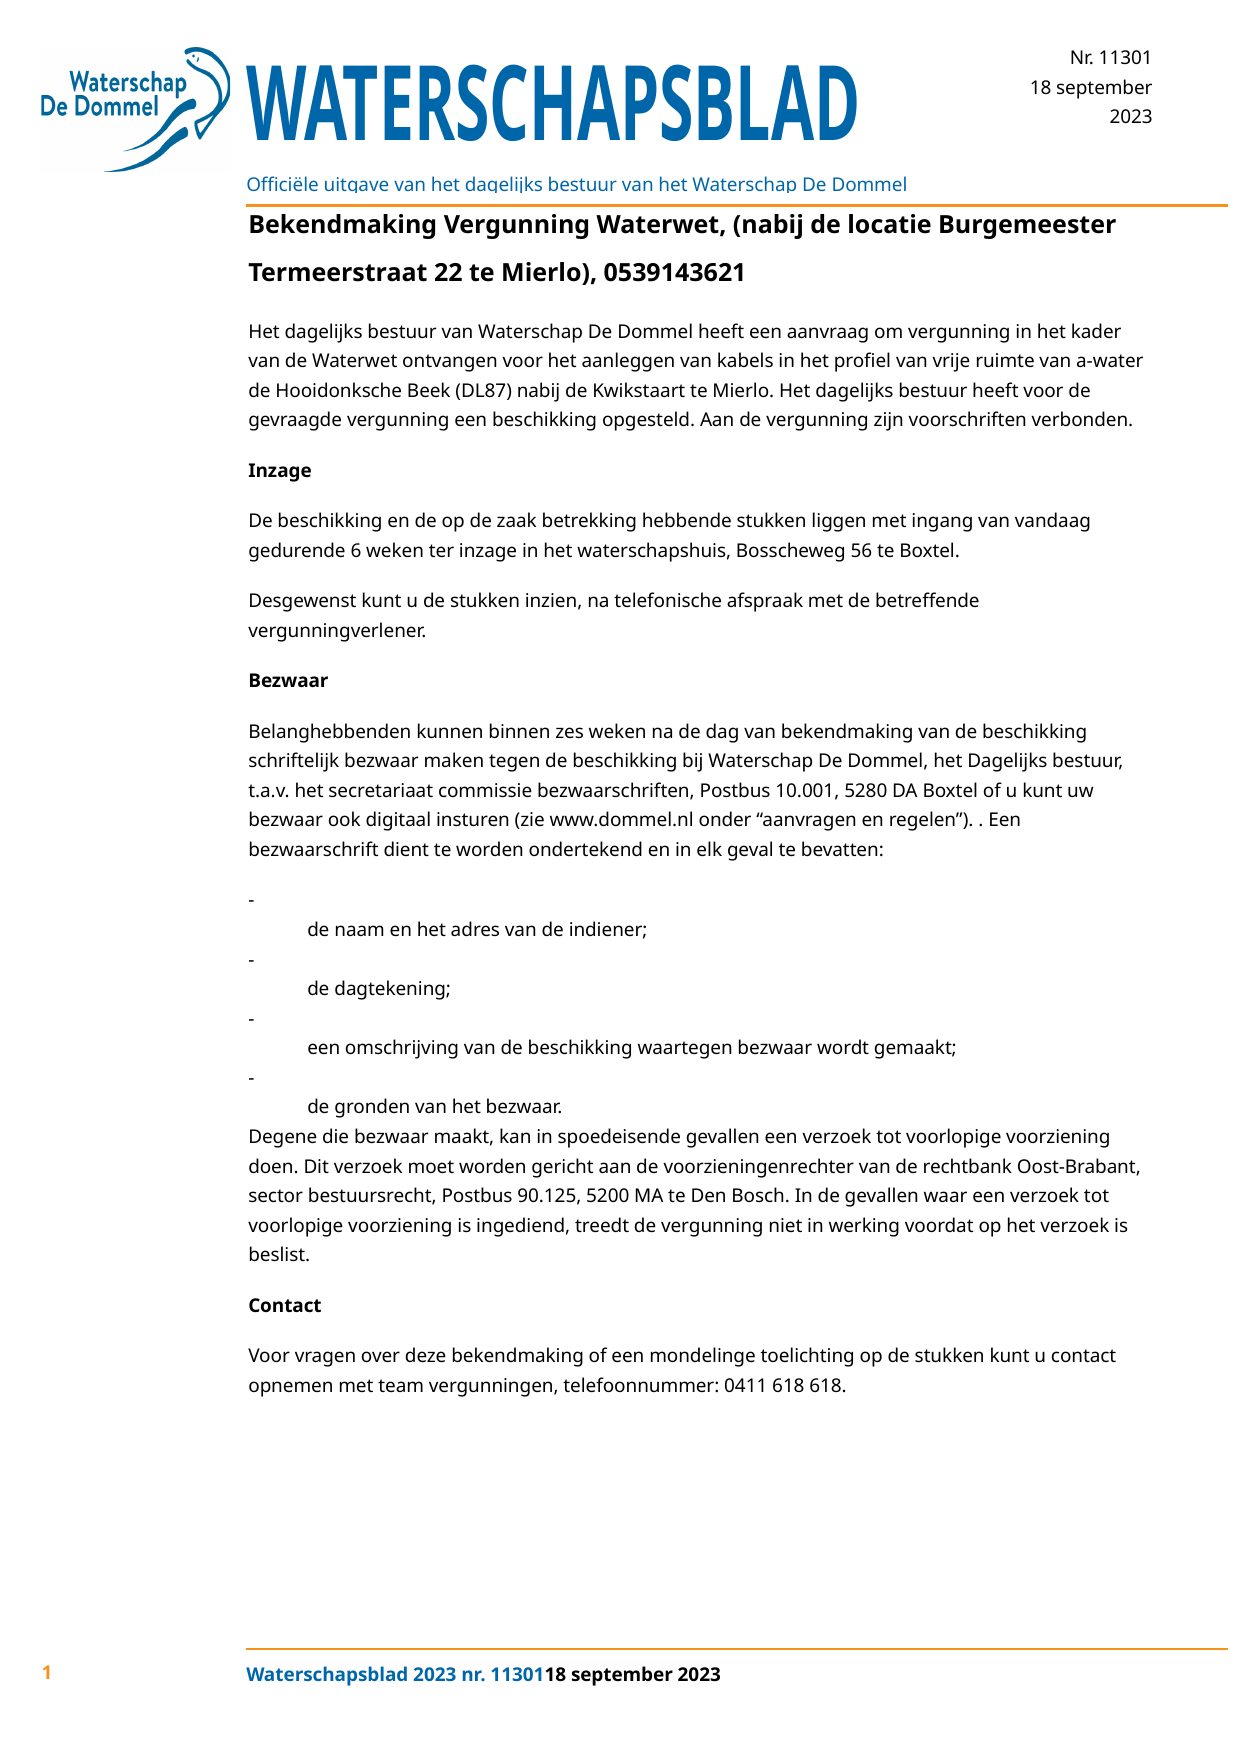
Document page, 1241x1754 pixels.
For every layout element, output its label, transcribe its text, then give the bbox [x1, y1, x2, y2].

list de dagtekening; [248, 975, 1152, 1001]
text Belanghebbenden kunnen binnen zes weken na de dag van bekendmaking van de beschikking schriftelijk bezwaar maken tegen de beschikking bij Waterschap De Dommel, het Dagelijks bestuur, t.a.v. het secretariaat commissie bezwaarschriften, Postbus 10.001, 5280 DA Boxtel of u kunt uw bezwaar ook digitaal insturen (zie www.dommel.nl onder “aanvragen en regelen”). . Een bezwaarschrift dient te worden ondertekend en in elk geval te bevatten: [248, 718, 1152, 862]
list een omschrijving van de beschikking waartegen bezwaar wordt gemaakt; [248, 1034, 1152, 1060]
picture [204, 47, 231, 76]
list de naam en het adres van de indiener; [248, 916, 1152, 942]
text Bekendmaking Vergunning Waterwet, (nabij de locatie Burgemeester Termeerstraat 22 te Mierlo), 0539143621 [248, 207, 1152, 288]
text Desgewenst kunt u de stukken inzien, na telefonische afspraak met de betreffende vergunningverlener. [248, 587, 1152, 643]
picture [45, 99, 51, 111]
text Contact [248, 1292, 1152, 1318]
text Degene die bezwaar maakt, kan in spoedeisende gevallen een verzoek tot voorlopige voorziening doen. Dit verzoek moet worden gericht aan de voorzieningenrechter van de rechtbank Oost-Brabant, sector bestuursrecht, Postbus 90.125, 5200 MA te Den Bosch. In de gevallen waar een verzoek tot voorlopige voorziening is ingediend, treedt de vergunning niet in werking voordat op het verzoek is beslist. [248, 1123, 1152, 1267]
picture [198, 118, 210, 131]
text Bezwaar [248, 667, 1152, 693]
text De beschikking en de op de zaak betrekking hebbende stukken liggen met ingang van vandaag gedurende 6 weken ter inzage in het waterschapshuis, Bosscheweg 56 te Boxtel. [248, 507, 1152, 563]
text Inzage [248, 457, 1152, 483]
picture [41, 47, 231, 172]
text Voor vragen over deze bekendmaking of een mondelinge toelichting op de stukken kunt u contact opnemen met team vergunningen, telefoonnummer: 0411 618 618. [248, 1342, 1152, 1398]
text Het dagelijks bestuur van Waterschap De Dommel heeft een aanvraag om vergunning in het kader van de Waterwet ontvangen voor het aanleggen van kabels in het profiel van vrije ruimte van a-water de Hooidonksche Beek (DL87) nabij de Kwikstaart te Mierlo. Het dagelijks bestuur heeft voor de gevraagde vergunning een beschikking opgesteld. Aan de vergunning zijn voorschriften verbonden. [248, 318, 1152, 432]
list de gronden van het bezwaar. [248, 1094, 1152, 1119]
